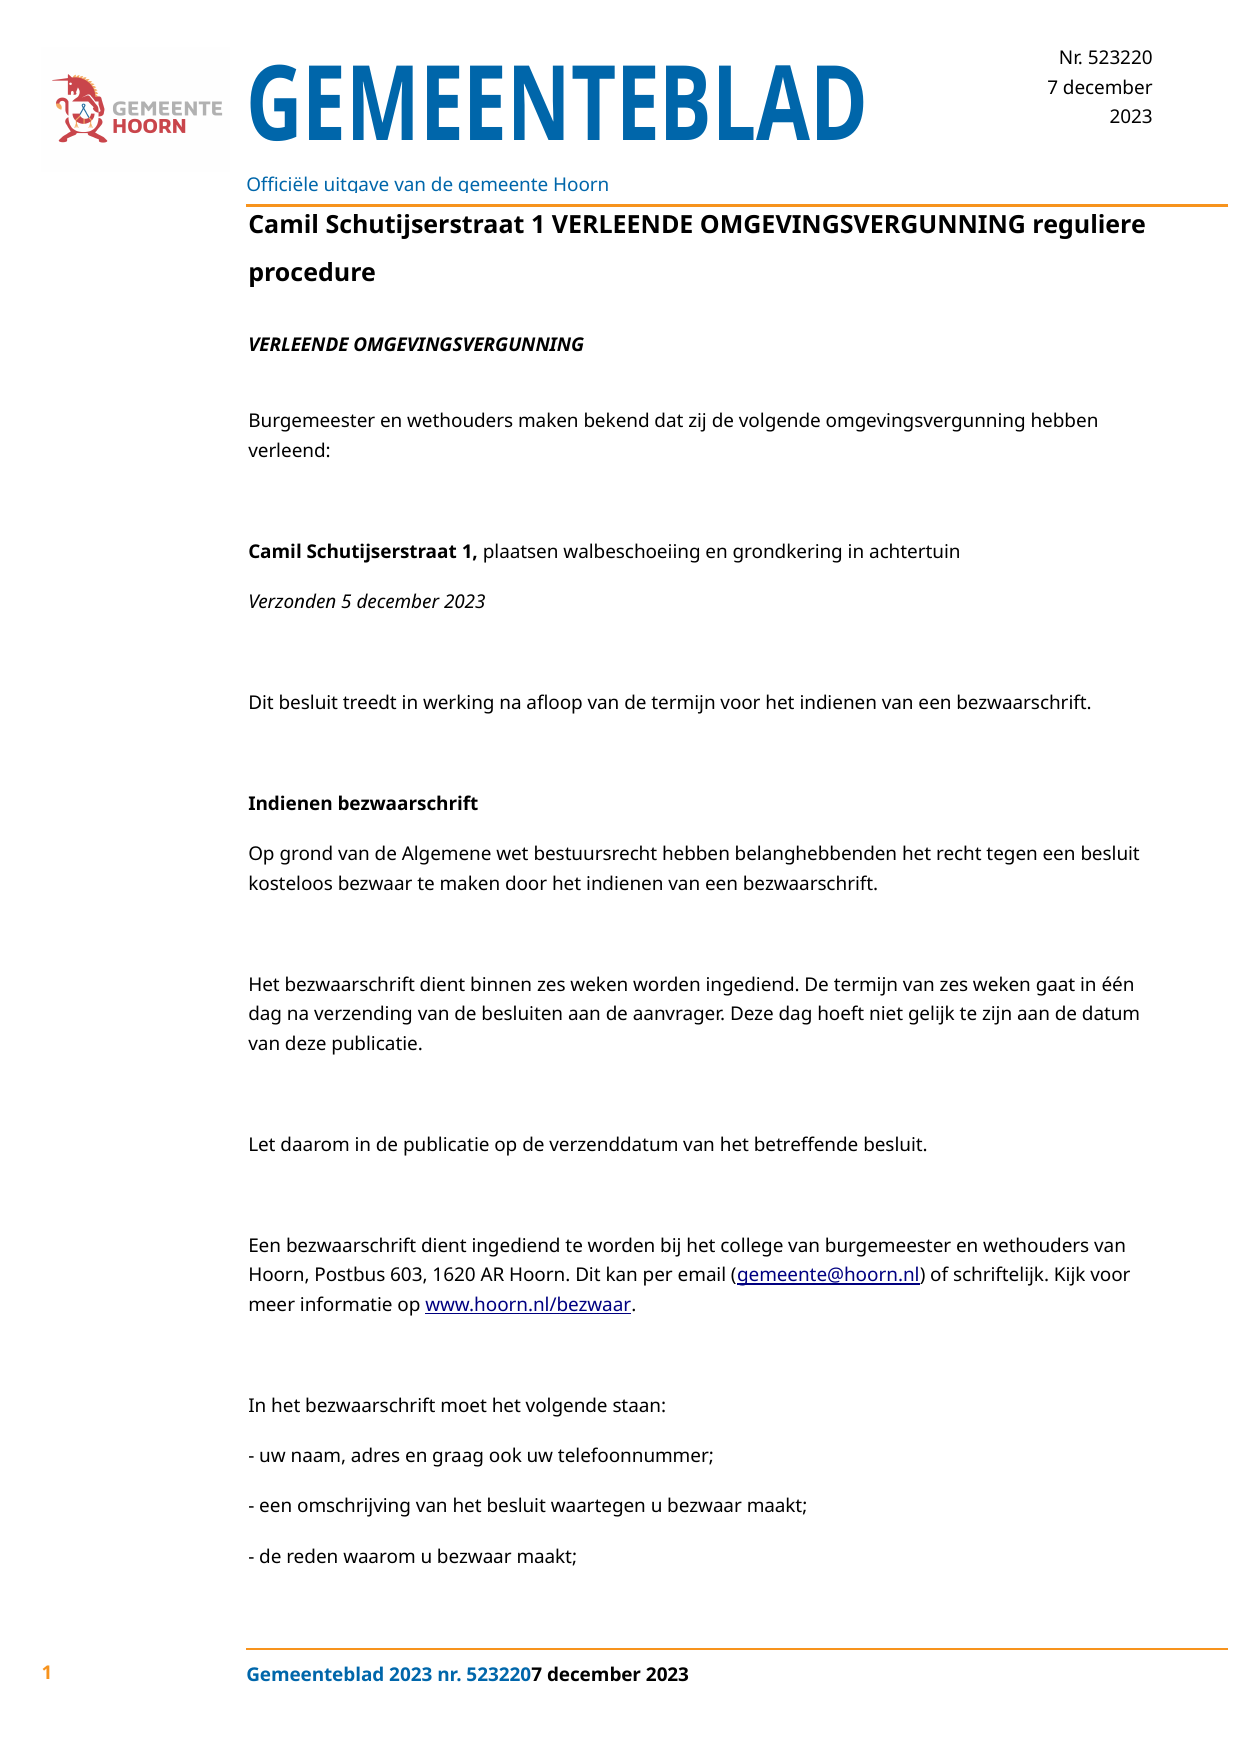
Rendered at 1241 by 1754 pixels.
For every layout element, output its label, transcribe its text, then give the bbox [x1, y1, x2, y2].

text In het bezwaarschrift moet het volgende staan: [248, 1392, 1152, 1417]
text Camil Schutijserstraat 1 VERLEENDE OMGEVINGSVERGUNNING reguliere procedure [248, 207, 1152, 288]
picture [41, 47, 231, 172]
text - uw naam, adres en graag ook uw telefoonnummer; [248, 1442, 1152, 1468]
text Een bezwaarschrift dient ingediend te worden bij het college van burgemeester en wethouders van Hoorn, Postbus 603, 1620 AR Hoorn. Dit kan per email (gemeente@hoorn.nl) of schriftelijk. Kijk voor meer informatie op www.hoorn.nl/bezwaar. [248, 1232, 1152, 1317]
text - de reden waarom u bezwaar maakt; [248, 1543, 1152, 1569]
text VERLEENDE OMGEVINGSVERGUNNING [248, 331, 1152, 357]
text Camil Schutijserstraat 1, plaatsen walbeschoeiing en grondkering in achtertuin [248, 538, 1152, 564]
text Burgemeester en wethouders maken bekend dat zij de volgende omgevingsvergunning hebben verleend: [248, 408, 1152, 463]
text Op grond van de Algemene wet bestuursrecht hebben belanghebbenden het recht tegen een besluit kosteloos bezwaar te maken door het indienen van een bezwaarschrift. [248, 841, 1152, 896]
text - een omschrijving van het besluit waartegen u bezwaar maakt; [248, 1493, 1152, 1518]
text Let daarom in de publicatie op de verzenddatum van het betreffende besluit. [248, 1131, 1152, 1157]
text Indienen bezwaarschrift [248, 790, 1152, 816]
text Het bezwaarschrift dient binnen zes weken worden ingediend. De termijn van zes weken gaat in één dag na verzending van de besluiten aan de aanvrager. Deze dag hoeft niet gelijk te zijn aan de datum van deze publicatie. [248, 971, 1152, 1056]
text Verzonden 5 december 2023 [248, 588, 1152, 614]
text Dit besluit treedt in werking na afloop van de termijn voor het indienen van een bezwaarschrift. [248, 689, 1152, 715]
